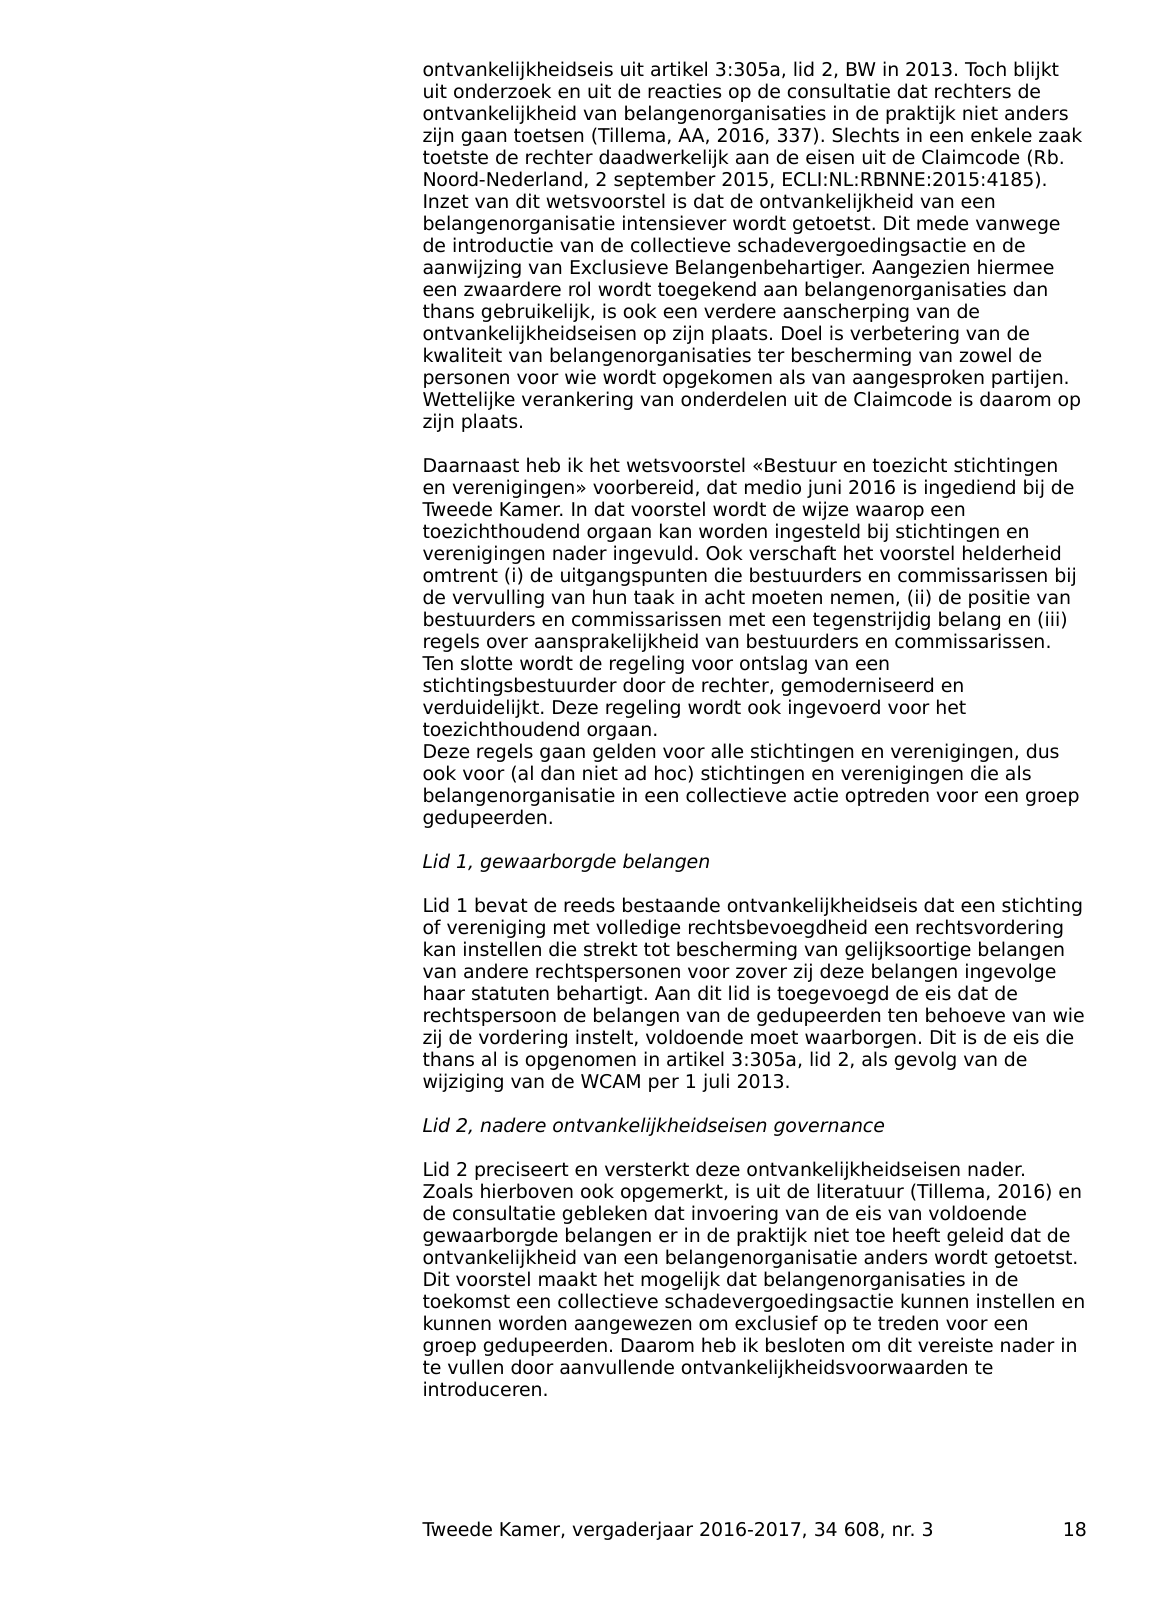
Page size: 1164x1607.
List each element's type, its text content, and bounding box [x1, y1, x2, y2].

text Daarnaast heb ik het wetsvoorstel «Bestuur en toezicht stichtingen en verenigingen» voorbereid, dat medio juni 2016 is ingediend bij de Tweede Kamer. In dat voorstel wordt de wijze waarop een toezichthoudend orgaan kan worden ingesteld bij stichtingen en verenigingen nader ingevuld. Ook verschaft het voorstel helderheid omtrent (i) de uitgangspunten die bestuurders en commissarissen bij de vervulling van hun taak in acht moeten nemen, (ii) de positie van bestuurders en commissarissen met een tegenstrijdig belang en (iii) regels over aansprakelijkheid van bestuurders en commissarissen. Ten slotte wordt de regeling voor ontslag van een stichtingsbestuurder door de rechter, gemoderniseerd en verduidelijkt. Deze regeling wordt ook ingevoerd voor het toezichthoudend orgaan. [422, 455, 1087, 741]
subtitle Lid 1, gewaarborgde belangen [422, 851, 1087, 873]
subtitle Lid 2, nadere ontvankelijkheidseisen governance [422, 1115, 1087, 1137]
text Zoals hierboven ook opgemerkt, is uit de literatuur (Tillema, 2016) en de consultatie gebleken dat invoering van de eis van voldoende gewaarborgde belangen er in de praktijk niet toe heeft geleid dat de ontvankelijkheid van een belangenorganisatie anders wordt getoetst. Dit voorstel maakt het mogelijk dat belangenorganisaties in de toekomst een collectieve schadevergoedingsactie kunnen instellen en kunnen worden aangewezen om exclusief op te treden voor een groep gedupeerden. Daarom heb ik besloten om dit vereiste nader in te vullen door aanvullende ontvankelijkheidsvoorwaarden te introduceren. [422, 1181, 1087, 1401]
text Lid 1 bevat de reeds bestaande ontvankelijkheidseis dat een stichting of vereniging met volledige rechtsbevoegdheid een rechtsvordering kan instellen die strekt tot bescherming van gelijksoortige belangen van andere rechtspersonen voor zover zij deze belangen ingevolge haar statuten behartigt. Aan dit lid is toegevoegd de eis dat de rechtspersoon de belangen van de gedupeerden ten behoeve van wie zij de vordering instelt, voldoende moet waarborgen. Dit is de eis die thans al is opgenomen in artikel 3:305a, lid 2, als gevolg van de wijziging van de WCAM per 1 juli 2013. [422, 895, 1087, 1093]
text Lid 2 preciseert en versterkt deze ontvankelijkheidseisen nader. [422, 1159, 1087, 1181]
text ontvankelijkheidseis uit artikel 3:305a, lid 2, BW in 2013. Toch blijkt uit onderzoek en uit de reacties op de consultatie dat rechters de ontvankelijkheid van belangenorganisaties in de praktijk niet anders zijn gaan toetsen (Tillema, AA, 2016, 337). Slechts in een enkele zaak toetste de rechter daadwerkelijk aan de eisen uit de Claimcode (Rb. Noord-Nederland, 2 september 2015, ECLI:NL:RBNNE:2015:4185). Inzet van dit wetsvoorstel is dat de ontvankelijkheid van een belangenorganisatie intensiever wordt getoetst. Dit mede vanwege de introductie van de collectieve schadevergoedingsactie en de aanwijzing van Exclusieve Belangenbehartiger. Aangezien hiermee een zwaardere rol wordt toegekend aan belangenorganisaties dan thans gebruikelijk, is ook een verdere aanscherping van de ontvankelijkheidseisen op zijn plaats. Doel is verbetering van de kwaliteit van belangenorganisaties ter bescherming van zowel de personen voor wie wordt opgekomen als van aangesproken partijen. Wettelijke verankering van onderdelen uit de Claimcode is daarom op zijn plaats. [422, 59, 1087, 433]
text Deze regels gaan gelden voor alle stichtingen en verenigingen, dus ook voor (al dan niet ad hoc) stichtingen en verenigingen die als belangenorganisatie in een collectieve actie optreden voor een groep gedupeerden. [422, 741, 1087, 828]
